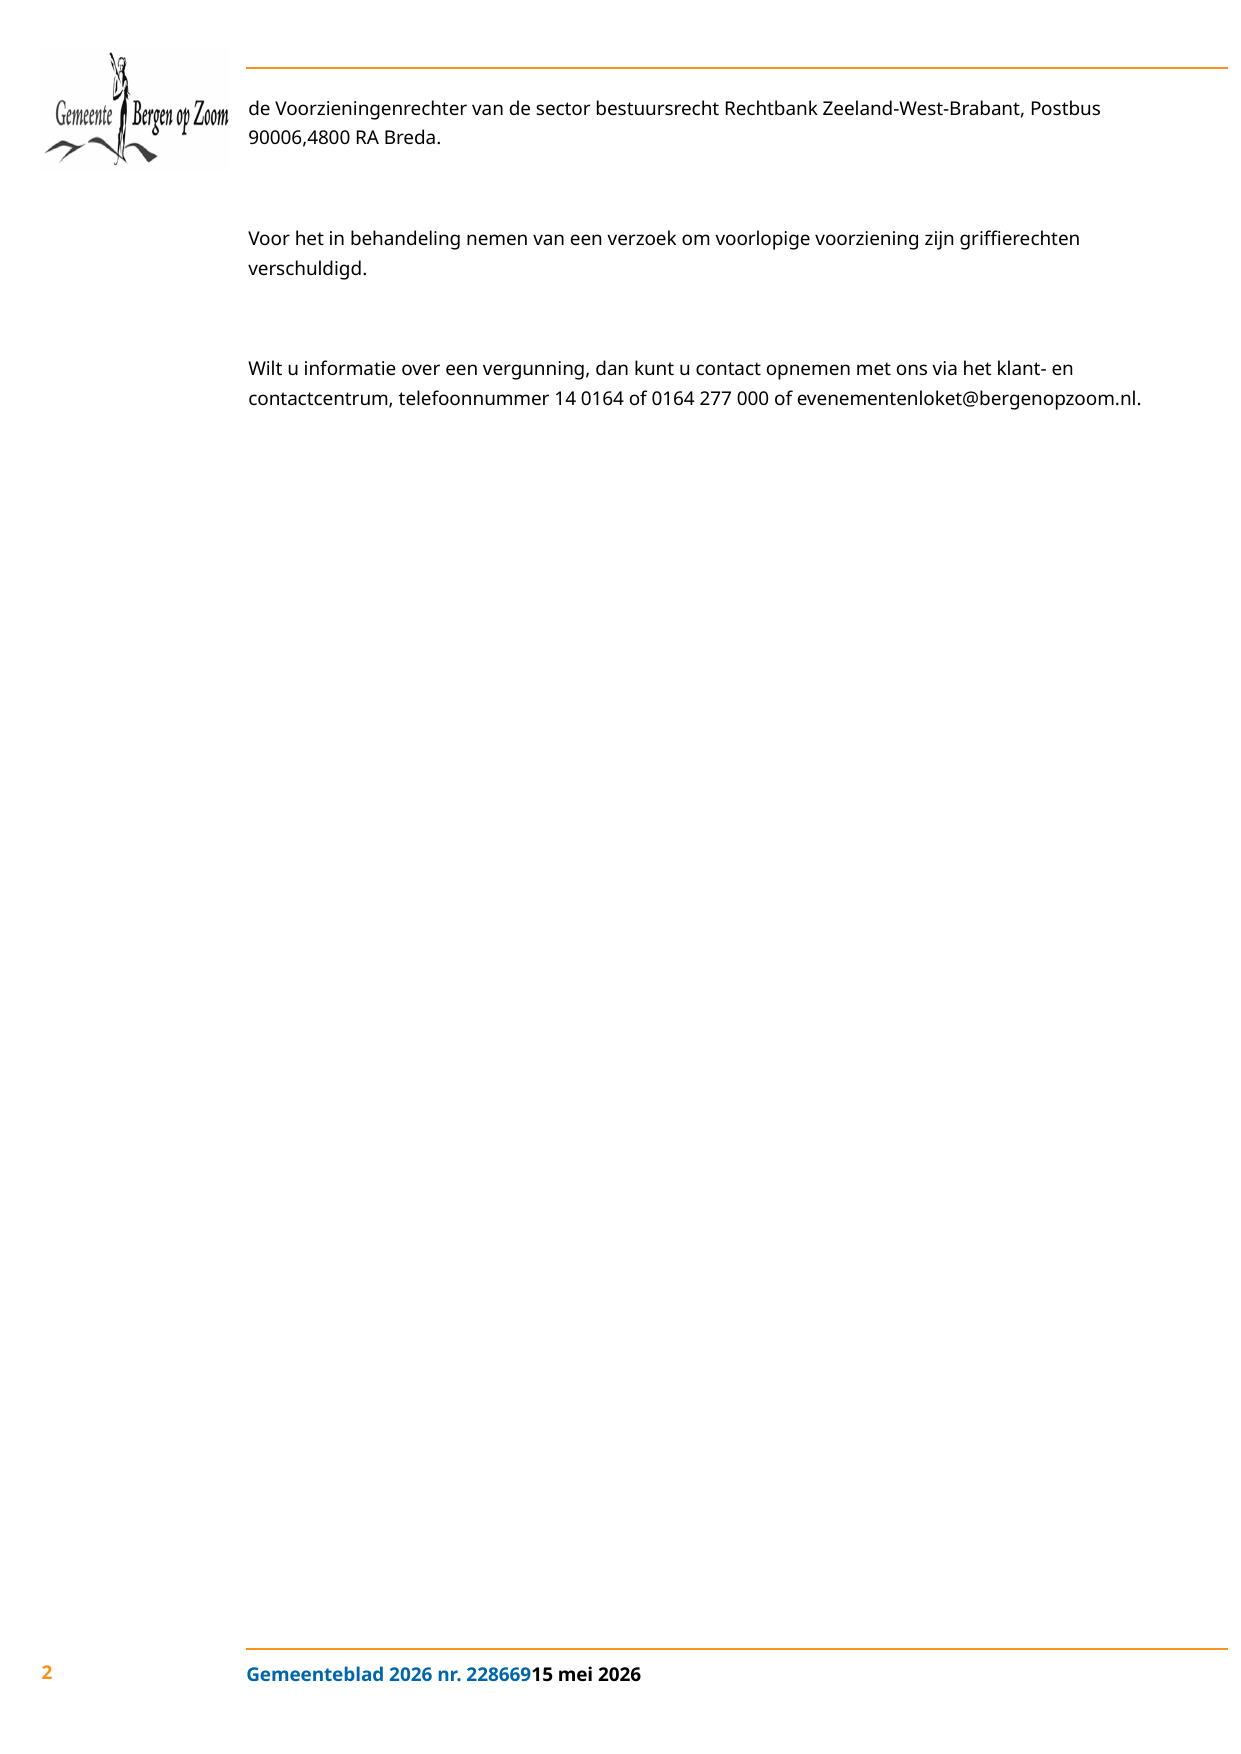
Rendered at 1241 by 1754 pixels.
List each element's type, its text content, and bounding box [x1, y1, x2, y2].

picture [41, 47, 231, 172]
text de Voorzieningenrechter van de sector bestuursrecht Rechtbank Zeeland-West-Brabant, Postbus 90006,4800 RA Breda. [248, 95, 1152, 150]
text Wilt u informatie over een vergunning, dan kunt u contact opnemen met ons via het klant- en contactcentrum, telefoonnummer 14 0164 of 0164 277 000 of evenementenloket@bergenopzoom.nl. [248, 356, 1152, 411]
text Voor het in behandeling nemen van een verzoek om voorlopige voorziening zijn griffierechten verschuldigd. [248, 225, 1152, 281]
